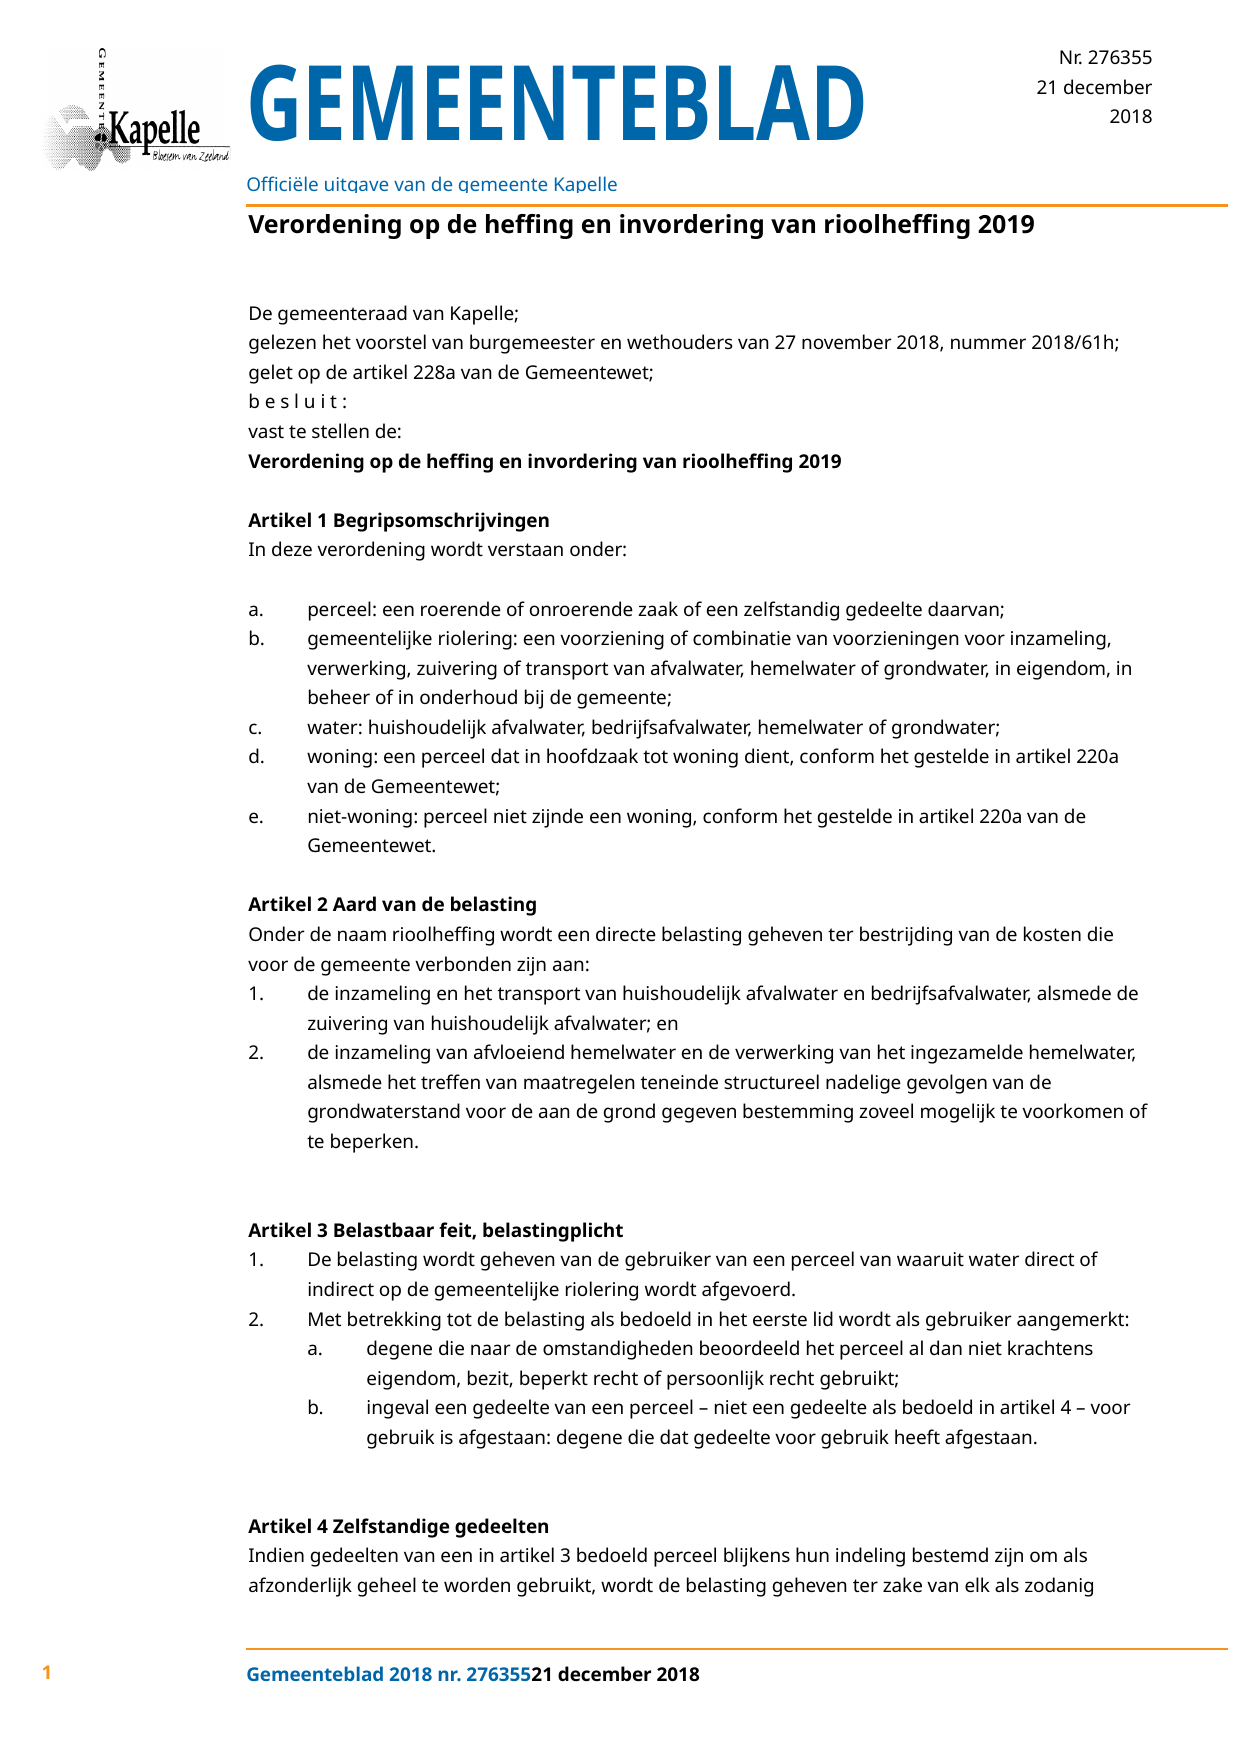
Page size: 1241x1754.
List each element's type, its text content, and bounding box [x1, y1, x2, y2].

list gemeentelijke riolering: een voorziening of combinatie van voorzieningen voor inzameling, verwerking, zuivering of transport van afvalwater, hemelwater of grondwater, in eigendom, in beheer of in onderhoud bij de gemeente; [248, 625, 1152, 710]
list woning: een perceel dat in hoofdzaak tot woning dient, conform het gestelde in artikel 220a van de Gemeentewet; [248, 744, 1152, 799]
text Artikel 1 Begripsomschrijvingen [248, 507, 1152, 533]
text Indien gedeelten van een in artikel 3 bedoeld perceel blijkens hun indeling bestemd zijn om als afzonderlijk geheel te worden gebruikt, wordt de belasting geheven ter zake van elk als zodanig [248, 1542, 1152, 1598]
text Verordening op de heffing en invordering van rioolheffing 2019 [248, 207, 1152, 241]
text Verordening op de heffing en invordering van rioolheffing 2019 [248, 448, 1152, 473]
text gelet op de artikel 228a van de Gemeentewet; [248, 359, 1152, 385]
list ingeval een gedeelte van een perceel – niet een gedeelte als bedoeld in artikel 4 – voor gebruik is afgestaan: degene die dat gedeelte voor gebruik heeft afgestaan. [307, 1394, 1152, 1450]
picture [41, 47, 231, 172]
text Onder de naam rioolheffing wordt een directe belasting geheven ter bestrijding van de kosten die voor de gemeente verbonden zijn aan: [248, 921, 1152, 976]
text Artikel 2 Aard van de belasting [248, 892, 1152, 917]
text Artikel 3 Belastbaar feit, belastingplicht [248, 1217, 1152, 1243]
text Artikel 4 Zelfstandige gedeelten [248, 1513, 1152, 1538]
text In deze verordening wordt verstaan onder: [248, 537, 1152, 562]
text vast te stellen de: [248, 418, 1152, 444]
list degene die naar de omstandigheden beoordeeld het perceel al dan niet krachtens eigendom, bezit, beperkt recht of persoonlijk recht gebruikt; [307, 1335, 1152, 1391]
text b e s l u i t : [248, 389, 1152, 414]
list de inzameling van afvloeiend hemelwater en de verwerking van het ingezamelde hemelwater, alsmede het treffen van maatregelen teneinde structureel nadelige gevolgen van de grondwaterstand voor de aan de grond gegeven bestemming zoveel mogelijk te voorkomen of te beperken. [248, 1039, 1152, 1154]
text De gemeenteraad van Kapelle; [248, 300, 1152, 326]
list water: huishoudelijk afvalwater, bedrijfsafvalwater, hemelwater of grondwater; [248, 714, 1152, 740]
list niet-woning: perceel niet zijnde een woning, conform het gestelde in artikel 220a van de Gemeentewet. [248, 803, 1152, 858]
list De belasting wordt geheven van de gebruiker van een perceel van waaruit water direct of indirect op de gemeentelijke riolering wordt afgevoerd. [248, 1247, 1152, 1302]
text gelezen het voorstel van burgemeester en wethouders van 27 november 2018, nummer 2018/61h; [248, 329, 1152, 355]
list perceel: een roerende of onroerende zaak of een zelfstandig gedeelte daarvan; [248, 596, 1152, 621]
list de inzameling en het transport van huishoudelijk afvalwater en bedrijfsafvalwater, alsmede de zuivering van huishoudelijk afvalwater; en [248, 980, 1152, 1036]
list Met betrekking tot de belasting als bedoeld in het eerste lid wordt als gebruiker aangemerkt: [248, 1306, 1152, 1331]
